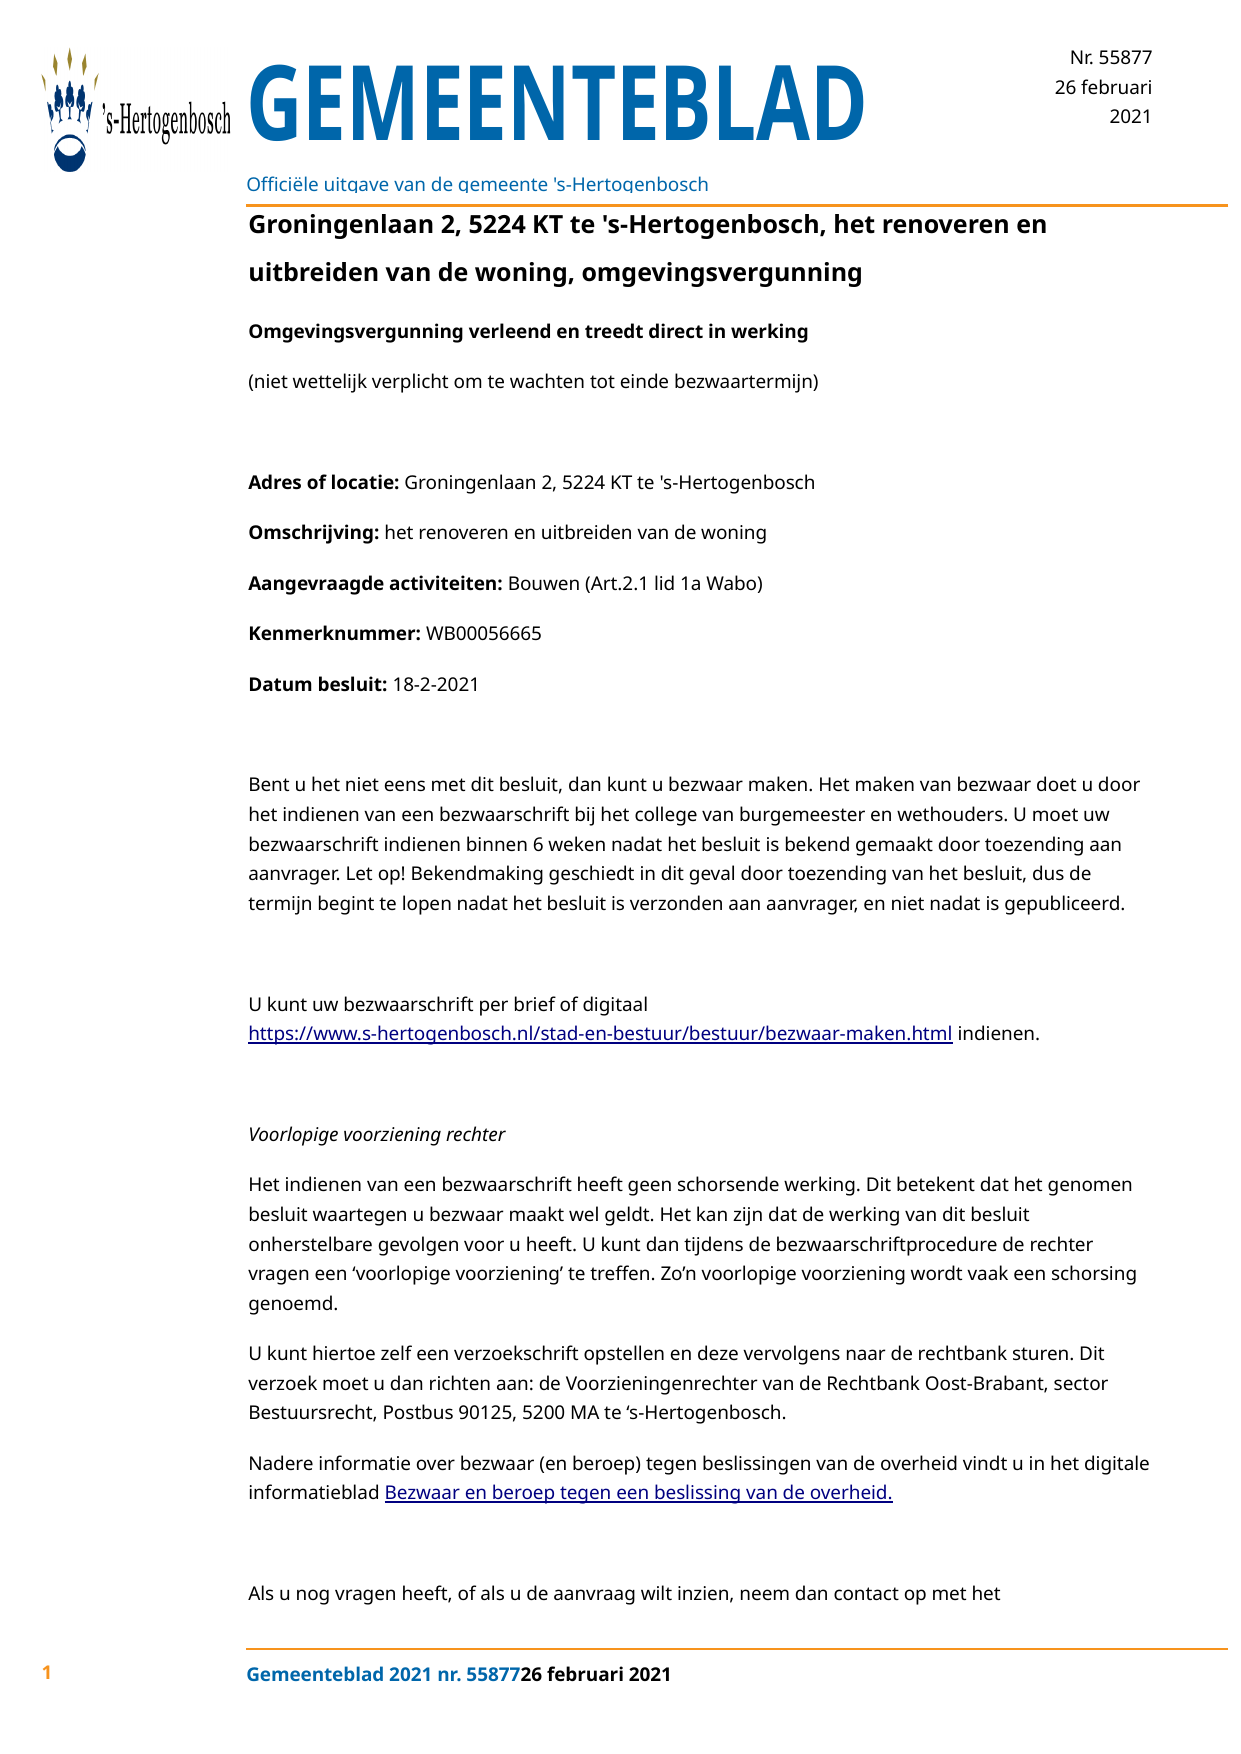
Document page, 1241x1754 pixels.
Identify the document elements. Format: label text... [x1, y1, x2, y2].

text Als u nog vragen heeft, of als u de aanvraag wilt inzien, neem dan contact op met het [248, 1580, 1152, 1606]
text (niet wettelijk verplicht om te wachten tot einde bezwaartermijn) [248, 368, 1152, 394]
picture [41, 47, 231, 172]
text Bent u het niet eens met dit besluit, dan kunt u bezwaar maken. Het maken van bezwaar doet u door het indienen van een bezwaarschrift bij het college van burgemeester en wethouders. U moet uw bezwaarschrift indienen binnen 6 weken nadat het besluit is bekend gemaakt door toezending aan aanvrager. Let op! Bekendmaking geschiedt in dit geval door toezending van het besluit, dus de termijn begint te lopen nadat het besluit is verzonden aan aanvrager, en niet nadat is gepubliceerd. [248, 772, 1152, 916]
text Het indienen van een bezwaarschrift heeft geen schorsende werking. Dit betekent dat het genomen besluit waartegen u bezwaar maakt wel geldt. Het kan zijn dat de werking van dit besluit onherstelbare gevolgen voor u heeft. U kunt dan tijdens de bezwaarschriftprocedure de rechter vragen een ‘voorlopige voorziening’ te treffen. Zo’n voorlopige voorziening wordt vaak een schorsing genoemd. [248, 1172, 1152, 1316]
text Aangevraagde activiteiten: Bouwen (Art.2.1 lid 1a Wabo) [248, 570, 1152, 596]
text Omschrijving: het renoveren en uitbreiden van de woning [248, 519, 1152, 545]
text Groningenlaan 2, 5224 KT te 's-Hertogenbosch, het renoveren en uitbreiden van de woning, omgevingsvergunning [248, 207, 1152, 288]
text Adres of locatie: Groningenlaan 2, 5224 KT te 's-Hertogenbosch [248, 469, 1152, 495]
text U kunt uw bezwaarschrift per brief of digitaal https://www.s-hertogenbosch.nl/stad-en-bestuur/bestuur/bezwaar-maken.html indienen. [248, 991, 1152, 1046]
text Kenmerknummer: WB00056665 [248, 620, 1152, 646]
text Voorlopige voorziening rechter [248, 1121, 1152, 1147]
text Nadere informatie over bezwaar (en beroep) tegen beslissingen van de overheid vindt u in het digitale informatieblad Bezwaar en beroep tegen een beslissing van de overheid. [248, 1450, 1152, 1505]
text U kunt hiertoe zelf een verzoekschrift opstellen en deze vervolgens naar de rechtbank sturen. Dit verzoek moet u dan richten aan: de Voorzieningenrechter van de Rechtbank Oost-Brabant, sector Bestuursrecht, Postbus 90125, 5200 MA te ‘s-Hertogenbosch. [248, 1340, 1152, 1425]
text Datum besluit: 18-2-2021 [248, 671, 1152, 697]
text Omgevingsvergunning verleend en treedt direct in werking [248, 318, 1152, 344]
